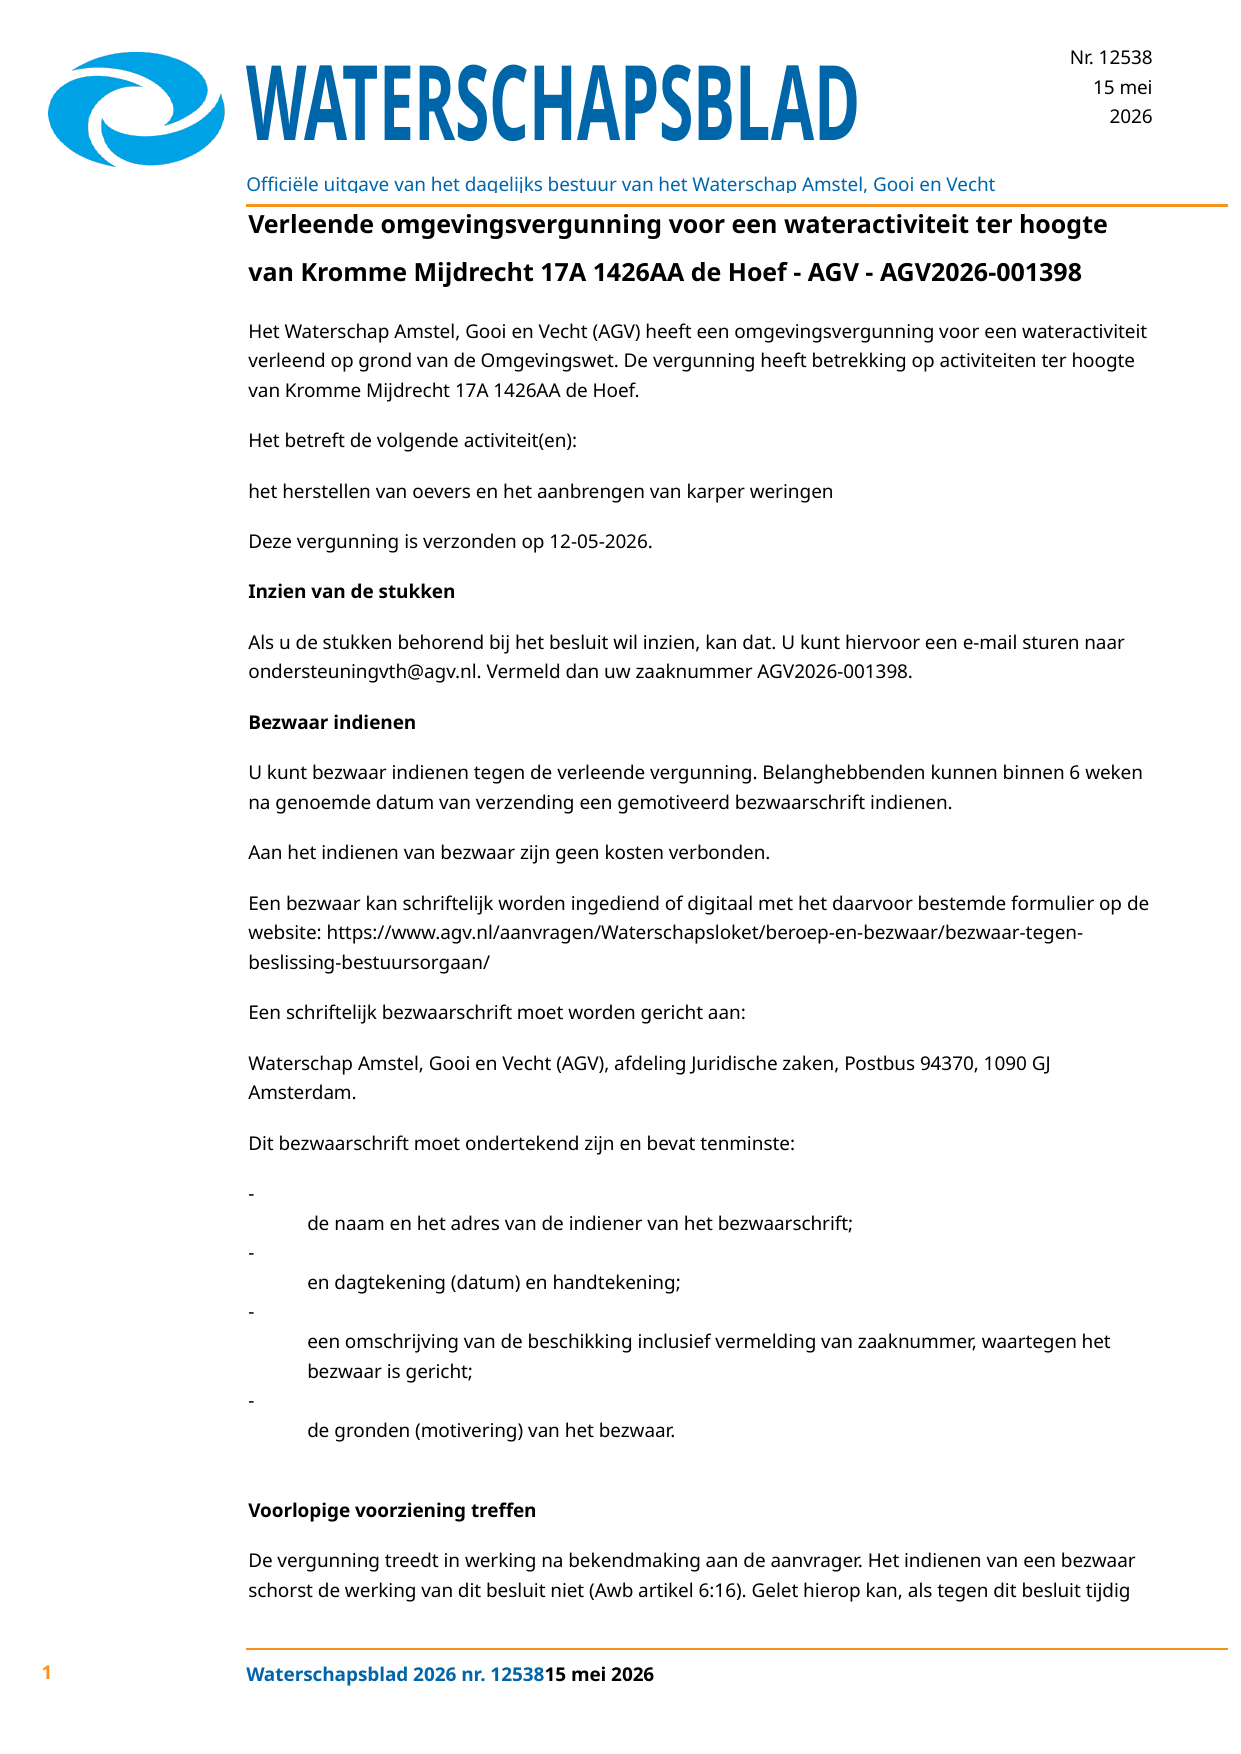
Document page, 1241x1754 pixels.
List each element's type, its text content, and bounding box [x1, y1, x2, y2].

text U kunt bezwaar indienen tegen de verleende vergunning. Belanghebbenden kunnen binnen 6 weken na genoemde datum van verzending een gemotiveerd bezwaarschrift indienen. [248, 759, 1152, 815]
text Voorlopige voorziening treffen [248, 1497, 1152, 1523]
list en dagtekening (datum) en handtekening; [248, 1269, 1152, 1295]
text Dit bezwaarschrift moet ondertekend zijn en bevat tenminste: [248, 1130, 1152, 1156]
picture [41, 47, 231, 172]
text Het Waterschap Amstel, Gooi en Vecht (AGV) heeft een omgevingsvergunning voor een wateractiviteit verleend op grond van de Omgevingswet. De vergunning heeft betrekking op activiteiten ter hoogte van Kromme Mijdrecht 17A 1426AA de Hoef. [248, 318, 1152, 403]
text het herstellen van oevers en het aanbrengen van karper weringen [248, 478, 1152, 504]
text Een bezwaar kan schriftelijk worden ingediend of digitaal met het daarvoor bestemde formulier op de website: https://www.agv.nl/aanvragen/Waterschapsloket/beroep-en-bezwaar/bezwaar-tegen-beslissing-bestuursorgaan/ [248, 890, 1152, 975]
text Het betreft de volgende activiteit(en): [248, 427, 1152, 453]
text Aan het indienen van bezwaar zijn geen kosten verbonden. [248, 839, 1152, 865]
text De vergunning treedt in werking na bekendmaking aan de aanvrager. Het indienen van een bezwaar schorst de werking van dit besluit niet (Awb artikel 6:16). Gelet hierop kan, als tegen dit besluit tijdig [248, 1547, 1152, 1603]
text Een schriftelijk bezwaarschrift moet worden gericht aan: [248, 999, 1152, 1025]
text Deze vergunning is verzonden op 12-05-2026. [248, 528, 1152, 554]
list een omschrijving van de beschikking inclusief vermelding van zaaknummer, waartegen het bezwaar is gericht; [248, 1328, 1152, 1384]
list de gronden (motivering) van het bezwaar. [248, 1417, 1152, 1443]
text Inzien van de stukken [248, 579, 1152, 604]
text Waterschap Amstel, Gooi en Vecht (AGV), afdeling Juridische zaken, Postbus 94370, 1090 GJ Amsterdam. [248, 1050, 1152, 1105]
text Als u de stukken behorend bij het besluit wil inzien, kan dat. U kunt hiervoor een e-mail sturen naar ondersteuningvth@agv.nl. Vermeld dan uw zaaknummer AGV2026-001398. [248, 629, 1152, 684]
list de naam en het adres van de indiener van het bezwaarschrift; [248, 1210, 1152, 1236]
text Verleende omgevingsvergunning voor een wateractiviteit ter hoogte van Kromme Mijdrecht 17A 1426AA de Hoef - AGV - AGV2026-001398 [248, 207, 1152, 288]
text Bezwaar indienen [248, 709, 1152, 735]
